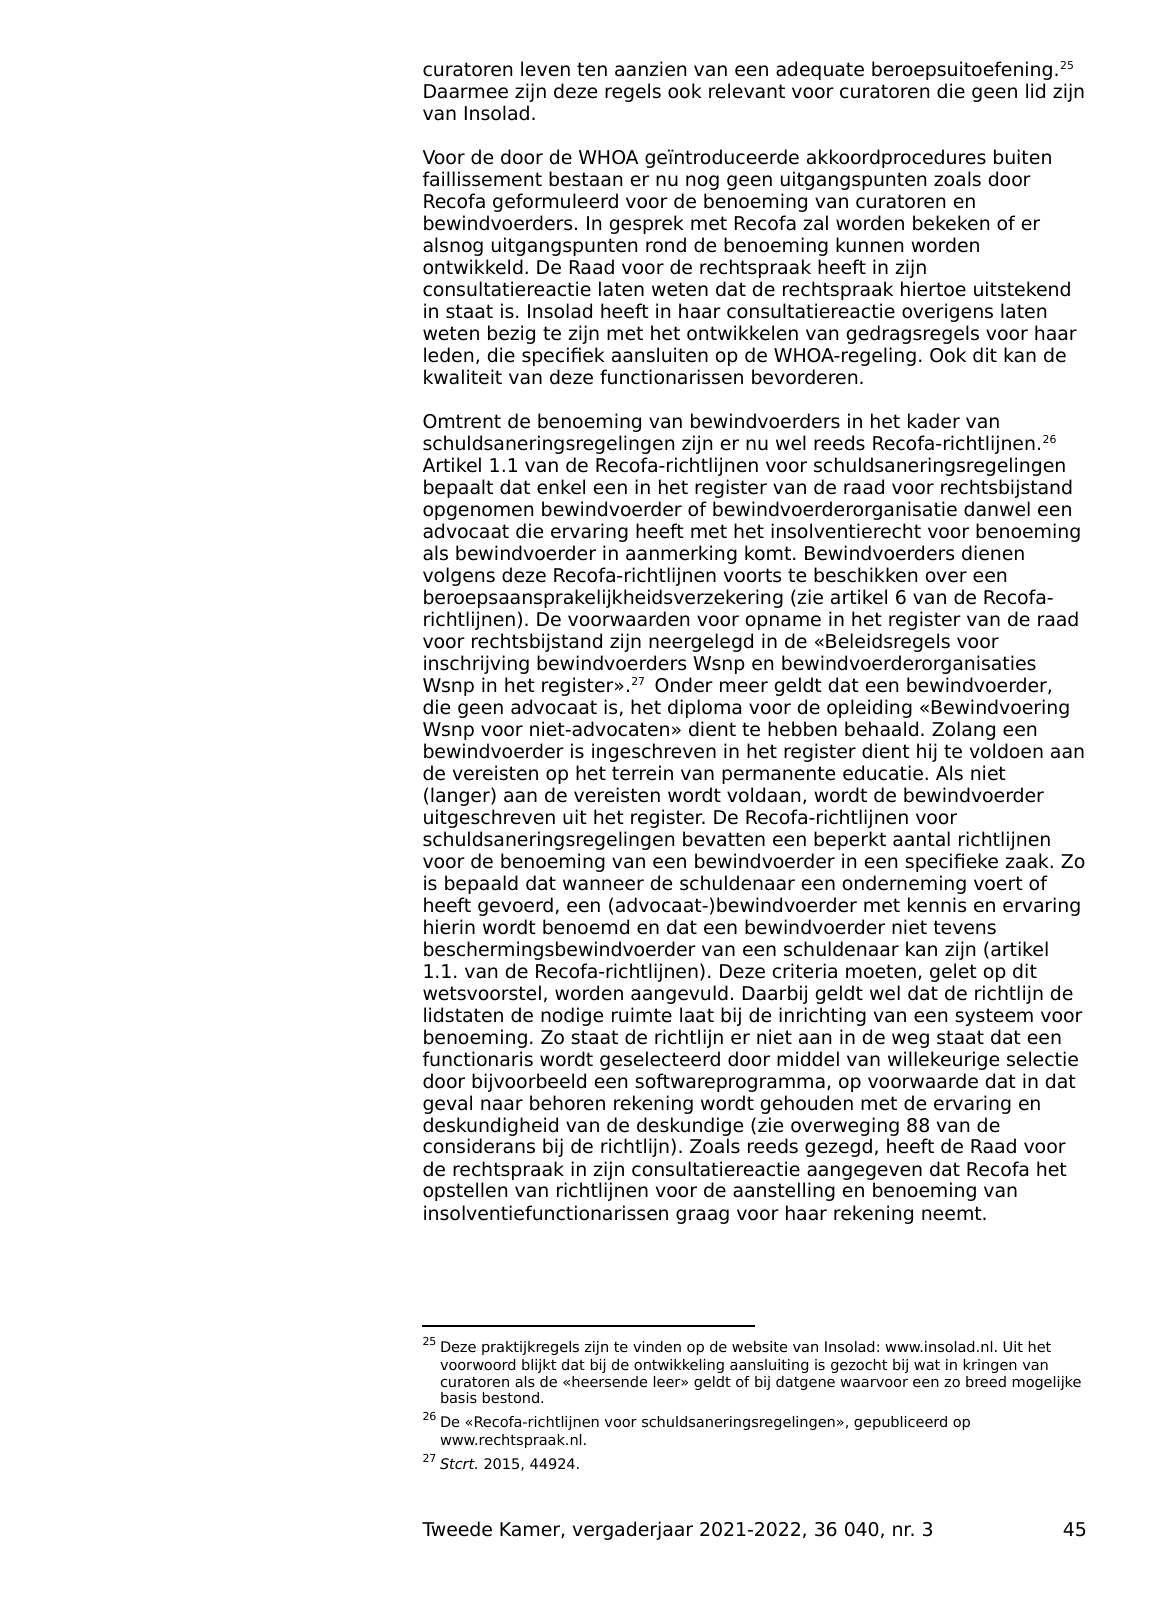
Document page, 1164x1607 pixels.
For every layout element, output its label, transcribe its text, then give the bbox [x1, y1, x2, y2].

text Stcrt. 2015, 44924. [422, 1452, 1087, 1474]
text Deze praktijkregels zijn te vinden op de website van Insolad: www.insolad.nl. Uit het voorwoord blijkt dat bij de ontwikkeling aansluiting is gezocht bij wat in kringen van curatoren als de «heersende leer» geldt of bij datgene waarvoor een zo breed mogelijke basis bestond. [422, 1335, 1087, 1407]
text Omtrent de benoeming van bewindvoerders in het kader van schuldsaneringsregelingen zijn er nu wel reeds Recofa-richtlijnen. Artikel 1.1 van de Recofa-richtlijnen voor schuldsaneringsregelingen bepaalt dat enkel een in het register van de raad voor rechtsbijstand opgenomen bewindvoerder of bewindvoerderorganisatie danwel een advocaat die ervaring heeft met het insolventierecht voor benoeming als bewindvoerder in aanmerking komt. Bewindvoerders dienen volgens deze Recofa-richtlijnen voorts te beschikken over een beroepsaansprakelijkheidsverzekering (zie artikel 6 van de Recofa-richtlijnen). De voorwaarden voor opname in het register van de raad voor rechtsbijstand zijn neergelegd in de «Beleidsregels voor inschrijving bewindvoerders Wsnp en bewindvoerderorganisaties Wsnp in het register». Onder meer geldt dat een bewindvoerder, die geen advocaat is, het diploma voor de opleiding «Bewindvoering Wsnp voor niet-advocaten» dient te hebben behaald. Zolang een bewindvoerder is ingeschreven in het register dient hij te voldoen aan de vereisten op het terrein van permanente educatie. Als niet (langer) aan de vereisten wordt voldaan, wordt de bewindvoerder uitgeschreven uit het register. De Recofa-richtlijnen voor schuldsaneringsregelingen bevatten een beperkt aantal richtlijnen voor de benoeming van een bewindvoerder in een specifieke zaak. Zo is bepaald dat wanneer de schuldenaar een onderneming voert of heeft gevoerd, een (advocaat-)bewindvoerder met kennis en ervaring hierin wordt benoemd en dat een bewindvoerder niet tevens beschermingsbewindvoerder van een schuldenaar kan zijn (artikel 1.1. van de Recofa-richtlijnen). Deze criteria moeten, gelet op dit wetsvoorstel, worden aangevuld. Daarbij geldt wel dat de richtlijn de lidstaten de nodige ruimte laat bij de inrichting van een systeem voor benoeming. Zo staat de richtlijn er niet aan in de weg staat dat een functionaris wordt geselecteerd door middel van willekeurige selectie door bijvoorbeeld een softwareprogramma, op voorwaarde dat in dat geval naar behoren rekening wordt gehouden met de ervaring en deskundigheid van de deskundige (zie overweging 88 van de considerans bij de richtlijn). Zoals reeds gezegd, heeft de Raad voor de rechtspraak in zijn consultatiereactie aangegeven dat Recofa het opstellen van richtlijnen voor de aanstelling en benoeming van insolventiefunctionarissen graag voor haar rekening neemt. [422, 411, 1087, 1224]
text Voor de door de WHOA geïntroduceerde akkoordprocedures buiten faillissement bestaan er nu nog geen uitgangspunten zoals door Recofa geformuleerd voor de benoeming van curatoren en bewindvoerders. In gesprek met Recofa zal worden bekeken of er alsnog uitgangspunten rond de benoeming kunnen worden ontwikkeld. De Raad voor de rechtspraak heeft in zijn consultatiereactie laten weten dat de rechtspraak hiertoe uitstekend in staat is. Insolad heeft in haar consultatiereactie overigens laten weten bezig te zijn met het ontwikkelen van gedragsregels voor haar leden, die specifiek aansluiten op de WHOA-regeling. Ook dit kan de kwaliteit van deze functionarissen bevorderen. [422, 147, 1087, 389]
text De «Recofa-richtlijnen voor schuldsaneringsregelingen», gepubliceerd op www.rechtspraak.nl. [422, 1410, 1087, 1449]
text curatoren leven ten aanzien van een adequate beroepsuitoefening. Daarmee zijn deze regels ook relevant voor curatoren die geen lid zijn van Insolad. [422, 59, 1087, 125]
